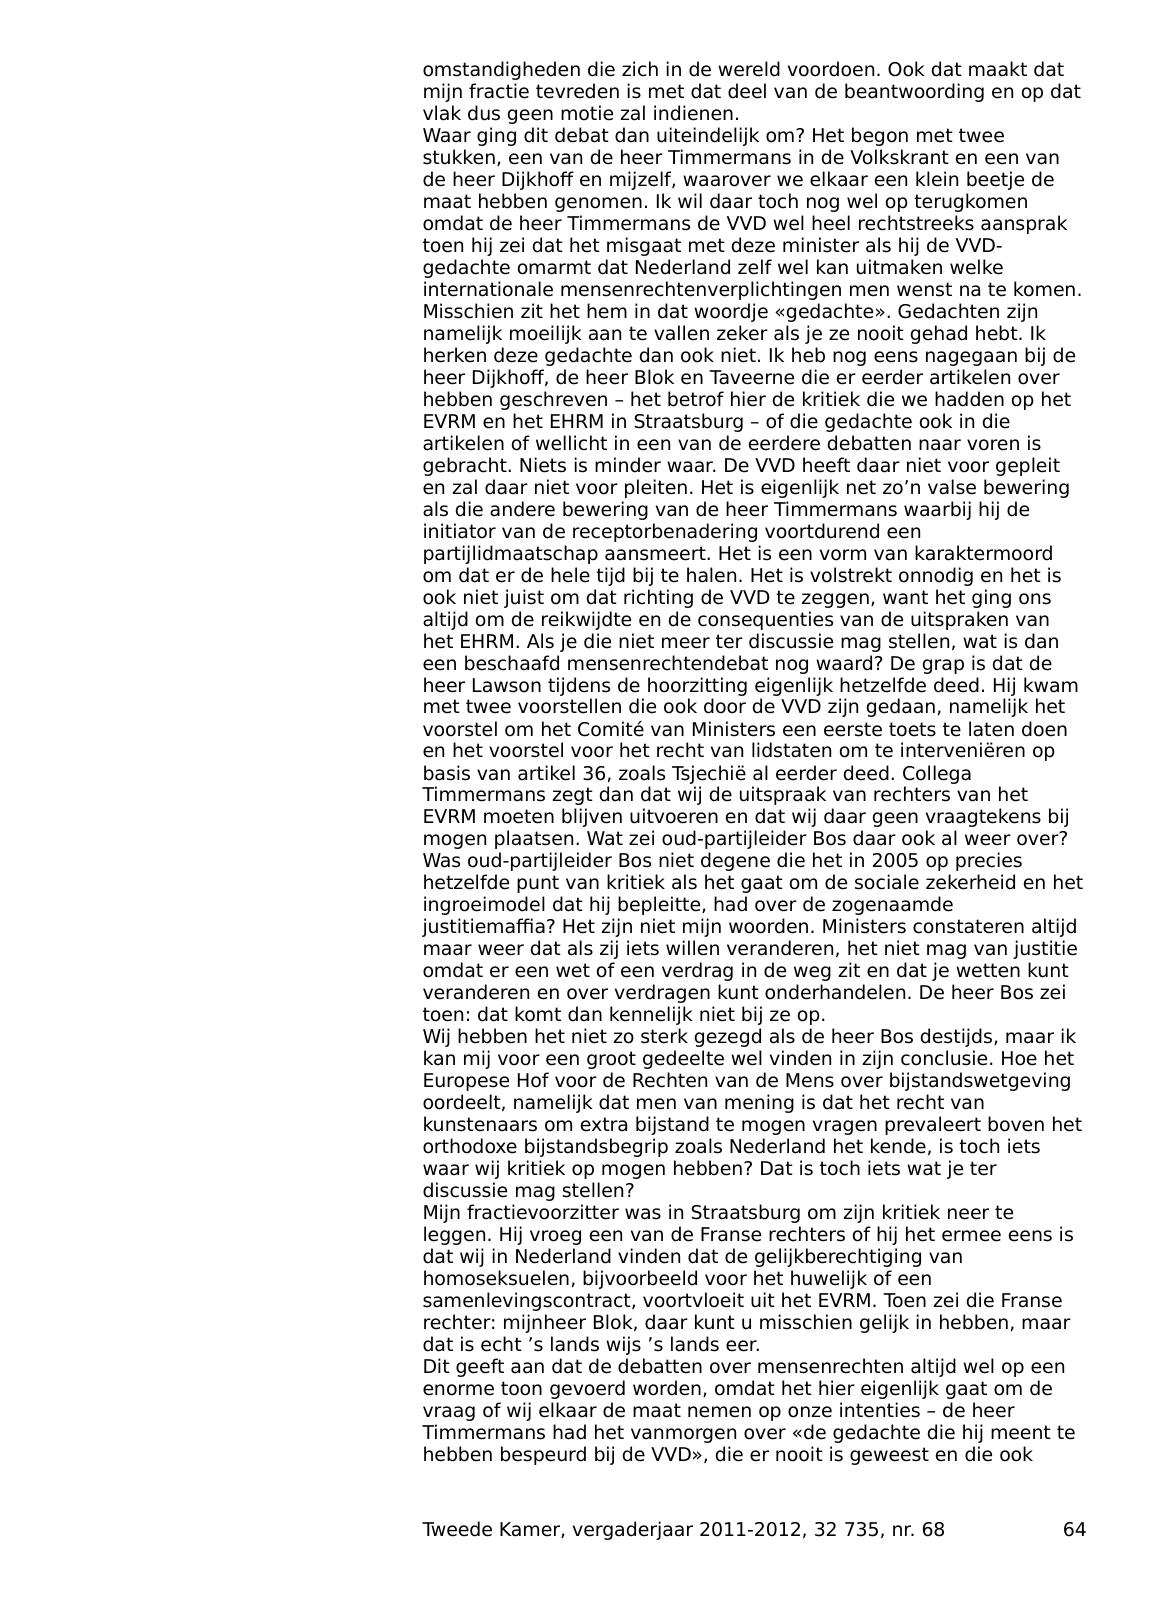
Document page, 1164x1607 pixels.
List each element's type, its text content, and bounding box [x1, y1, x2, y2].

text omstandigheden die zich in de wereld voordoen. Ook dat maakt dat mijn fractie tevreden is met dat deel van de beantwoording en op dat vlak dus geen motie zal indienen. [422, 59, 1087, 125]
text Mijn fractievoorzitter was in Straatsburg om zijn kritiek neer te leggen. Hij vroeg een van de Franse rechters of hij het ermee eens is dat wij in Nederland vinden dat de gelijkberechtiging van homoseksuelen, bijvoorbeeld voor het huwelijk of een samenlevingscontract, voortvloeit uit het EVRM. Toen zei die Franse rechter: mijnheer Blok, daar kunt u misschien gelijk in hebben, maar dat is echt ’s lands wijs ’s lands eer. [422, 1202, 1087, 1356]
text Dit geeft aan dat de debatten over mensenrechten altijd wel op een enorme toon gevoerd worden, omdat het hier eigenlijk gaat om de vraag of wij elkaar de maat nemen op onze intenties – de heer Timmermans had het vanmorgen over «de gedachte die hij meent te hebben bespeurd bij de VVD», die er nooit is geweest en die ook [422, 1356, 1087, 1466]
text Waar ging dit debat dan uiteindelijk om? Het begon met twee stukken, een van de heer Timmermans in de Volkskrant en een van de heer Dijkhoff en mijzelf, waarover we elkaar een klein beetje de maat hebben genomen. Ik wil daar toch nog wel op terugkomen omdat de heer Timmermans de VVD wel heel rechtstreeks aansprak toen hij zei dat het misgaat met deze minister als hij de VVD-gedachte omarmt dat Nederland zelf wel kan uitmaken welke internationale mensenrechtenverplichtingen men wenst na te komen. Misschien zit het hem in dat woordje «gedachte». Gedachten zijn namelijk moeilijk aan te vallen zeker als je ze nooit gehad hebt. Ik herken deze gedachte dan ook niet. Ik heb nog eens nagegaan bij de heer Dijkhoff, de heer Blok en Taveerne die er eerder artikelen over hebben geschreven – het betrof hier de kritiek die we hadden op het EVRM en het EHRM in Straatsburg – of die gedachte ook in die artikelen of wellicht in een van de eerdere debatten naar voren is gebracht. Niets is minder waar. De VVD heeft daar niet voor gepleit en zal daar niet voor pleiten. Het is eigenlijk net zo’n valse bewering als die andere bewering van de heer Timmermans waarbij hij de initiator van de receptorbenadering voortdurend een partijlidmaatschap aansmeert. Het is een vorm van karaktermoord om dat er de hele tijd bij te halen. Het is volstrekt onnodig en het is ook niet juist om dat richting de VVD te zeggen, want het ging ons altijd om de reikwijdte en de consequenties van de uitspraken van het EHRM. Als je die niet meer ter discussie mag stellen, wat is dan een beschaafd mensenrechtendebat nog waard? De grap is dat de heer Lawson tijdens de hoorzitting eigenlijk hetzelfde deed. Hij kwam met twee voorstellen die ook door de VVD zijn gedaan, namelijk het voorstel om het Comité van Ministers een eerste toets te laten doen en het voorstel voor het recht van lidstaten om te interveniëren op basis van artikel 36, zoals Tsjechië al eerder deed. Collega Timmermans zegt dan dat wij de uitspraak van rechters van het EVRM moeten blijven uitvoeren en dat wij daar geen vraagtekens bij mogen plaatsen. Wat zei oud-partijleider Bos daar ook al weer over? Was oud-partijleider Bos niet degene die het in 2005 op precies hetzelfde punt van kritiek als het gaat om de sociale zekerheid en het ingroeimodel dat hij bepleitte, had over de zogenaamde justitiemaffia? Het zijn niet mijn woorden. Ministers constateren altijd maar weer dat als zij iets willen veranderen, het niet mag van justitie omdat er een wet of een verdrag in de weg zit en dat je wetten kunt veranderen en over verdragen kunt onderhandelen. De heer Bos zei toen: dat komt dan kennelijk niet bij ze op. [422, 125, 1087, 1026]
text Wij hebben het niet zo sterk gezegd als de heer Bos destijds, maar ik kan mij voor een groot gedeelte wel vinden in zijn conclusie. Hoe het Europese Hof voor de Rechten van de Mens over bijstandswetgeving oordeelt, namelijk dat men van mening is dat het recht van kunstenaars om extra bijstand te mogen vragen prevaleert boven het orthodoxe bijstandsbegrip zoals Nederland het kende, is toch iets waar wij kritiek op mogen hebben? Dat is toch iets wat je ter discussie mag stellen? [422, 1026, 1087, 1202]
